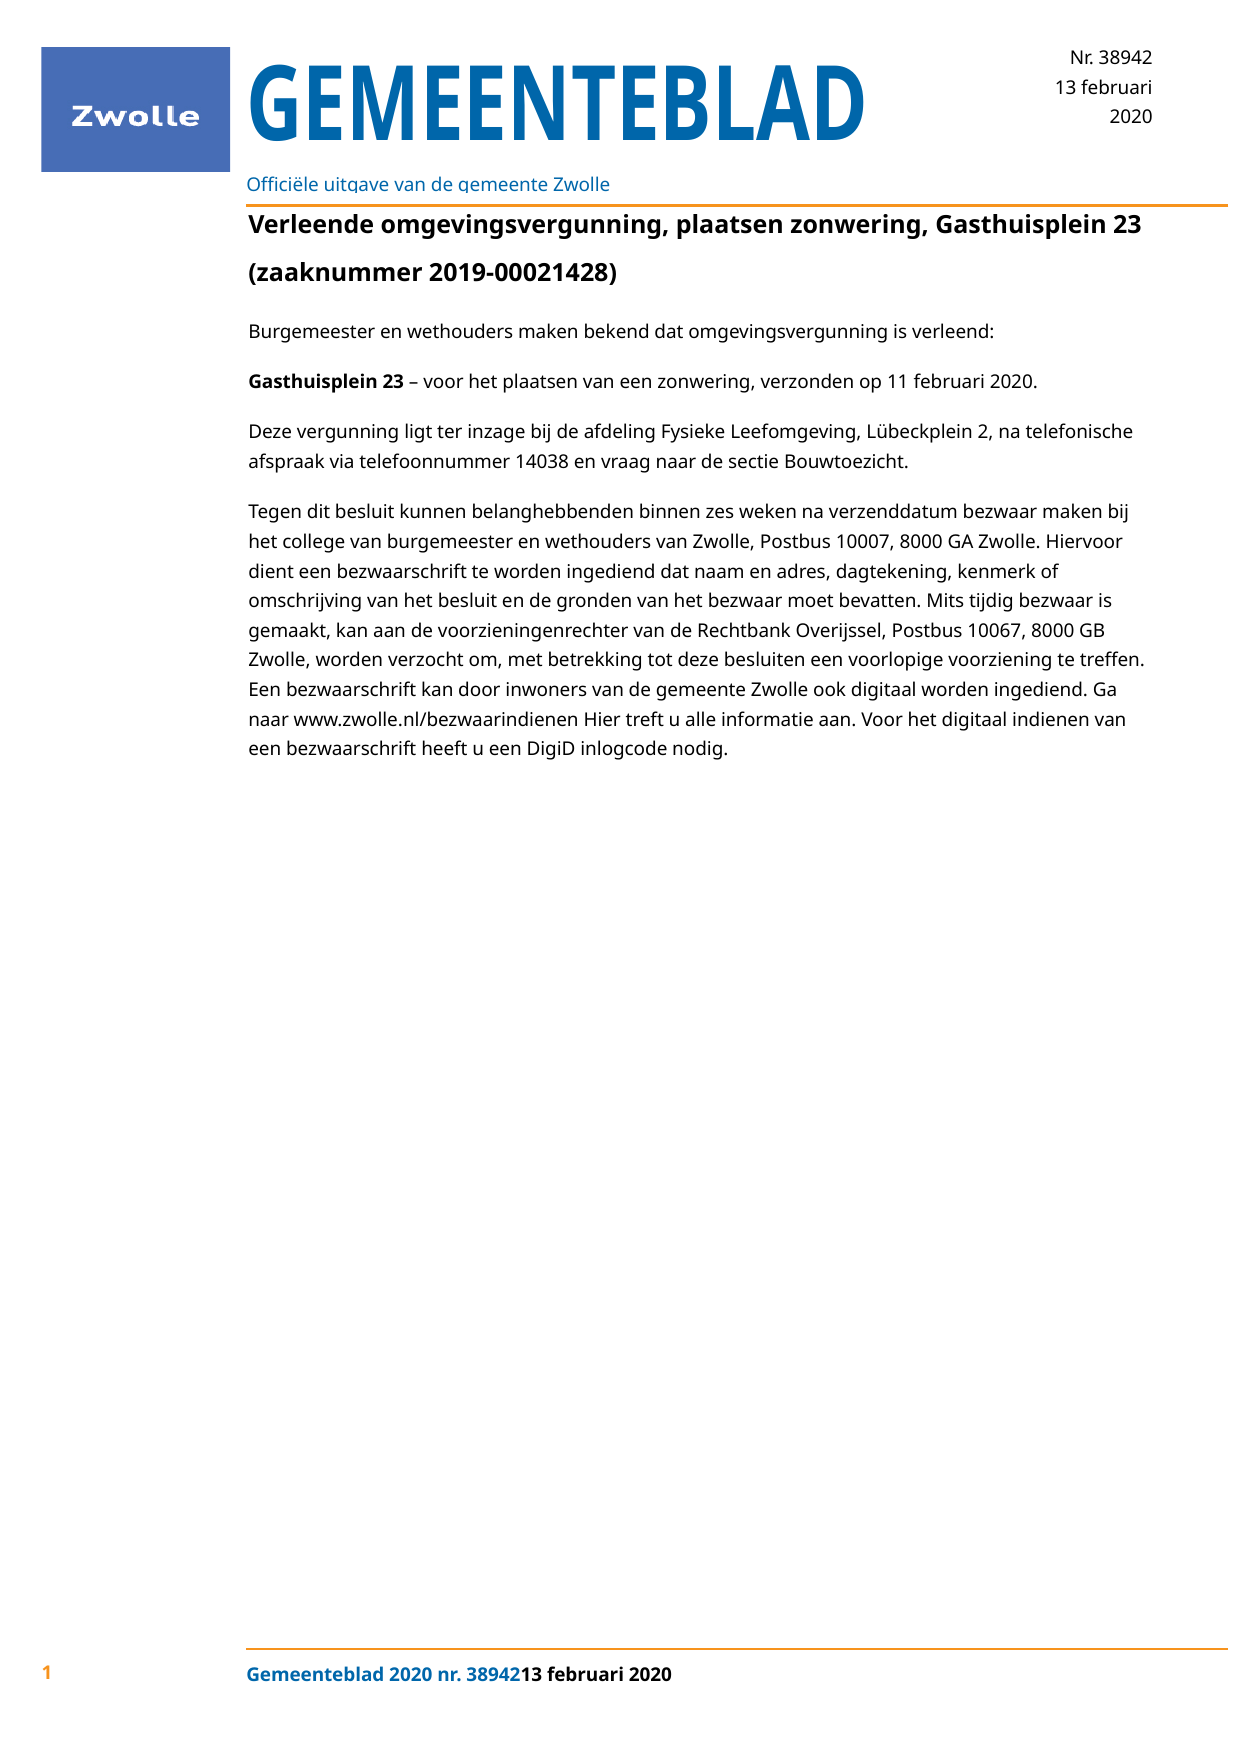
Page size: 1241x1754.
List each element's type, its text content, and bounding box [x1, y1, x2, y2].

text Deze vergunning ligt ter inzage bij de afdeling Fysieke Leefomgeving, Lübeckplein 2, na telefonische afspraak via telefoonnummer 14038 en vraag naar de sectie Bouwtoezicht. [248, 419, 1152, 474]
text Tegen dit besluit kunnen belanghebbenden binnen zes weken na verzenddatum bezwaar maken bij het college van burgemeester en wethouders van Zwolle, Postbus 10007, 8000 GA Zwolle. Hiervoor dient een bezwaarschrift te worden ingediend dat naam en adres, dagtekening, kenmerk of omschrijving van het besluit en de gronden van het bezwaar moet bevatten. Mits tijdig bezwaar is gemaakt, kan aan de voorzieningenrechter van de Rechtbank Overijssel, Postbus 10067, 8000 GB Zwolle, worden verzocht om, met betrekking tot deze besluiten een voorlopige voorziening te treffen. Een bezwaarschrift kan door inwoners van de gemeente Zwolle ook digitaal worden ingediend. Ga naar www.zwolle.nl/bezwaarindienen Hier treft u alle informatie aan. Voor het digitaal indienen van een bezwaarschrift heeft u een DigiD inlogcode nodig. [248, 499, 1152, 761]
text Verleende omgevingsvergunning, plaatsen zonwering, Gasthuisplein 23 (zaaknummer 2019-00021428) [248, 207, 1152, 288]
text Burgemeester en wethouders maken bekend dat omgevingsvergunning is verleend: [248, 318, 1152, 344]
text Gasthuisplein 23 – voor het plaatsen van een zonwering, verzonden op 11 februari 2020. [248, 368, 1152, 394]
picture [41, 47, 231, 172]
